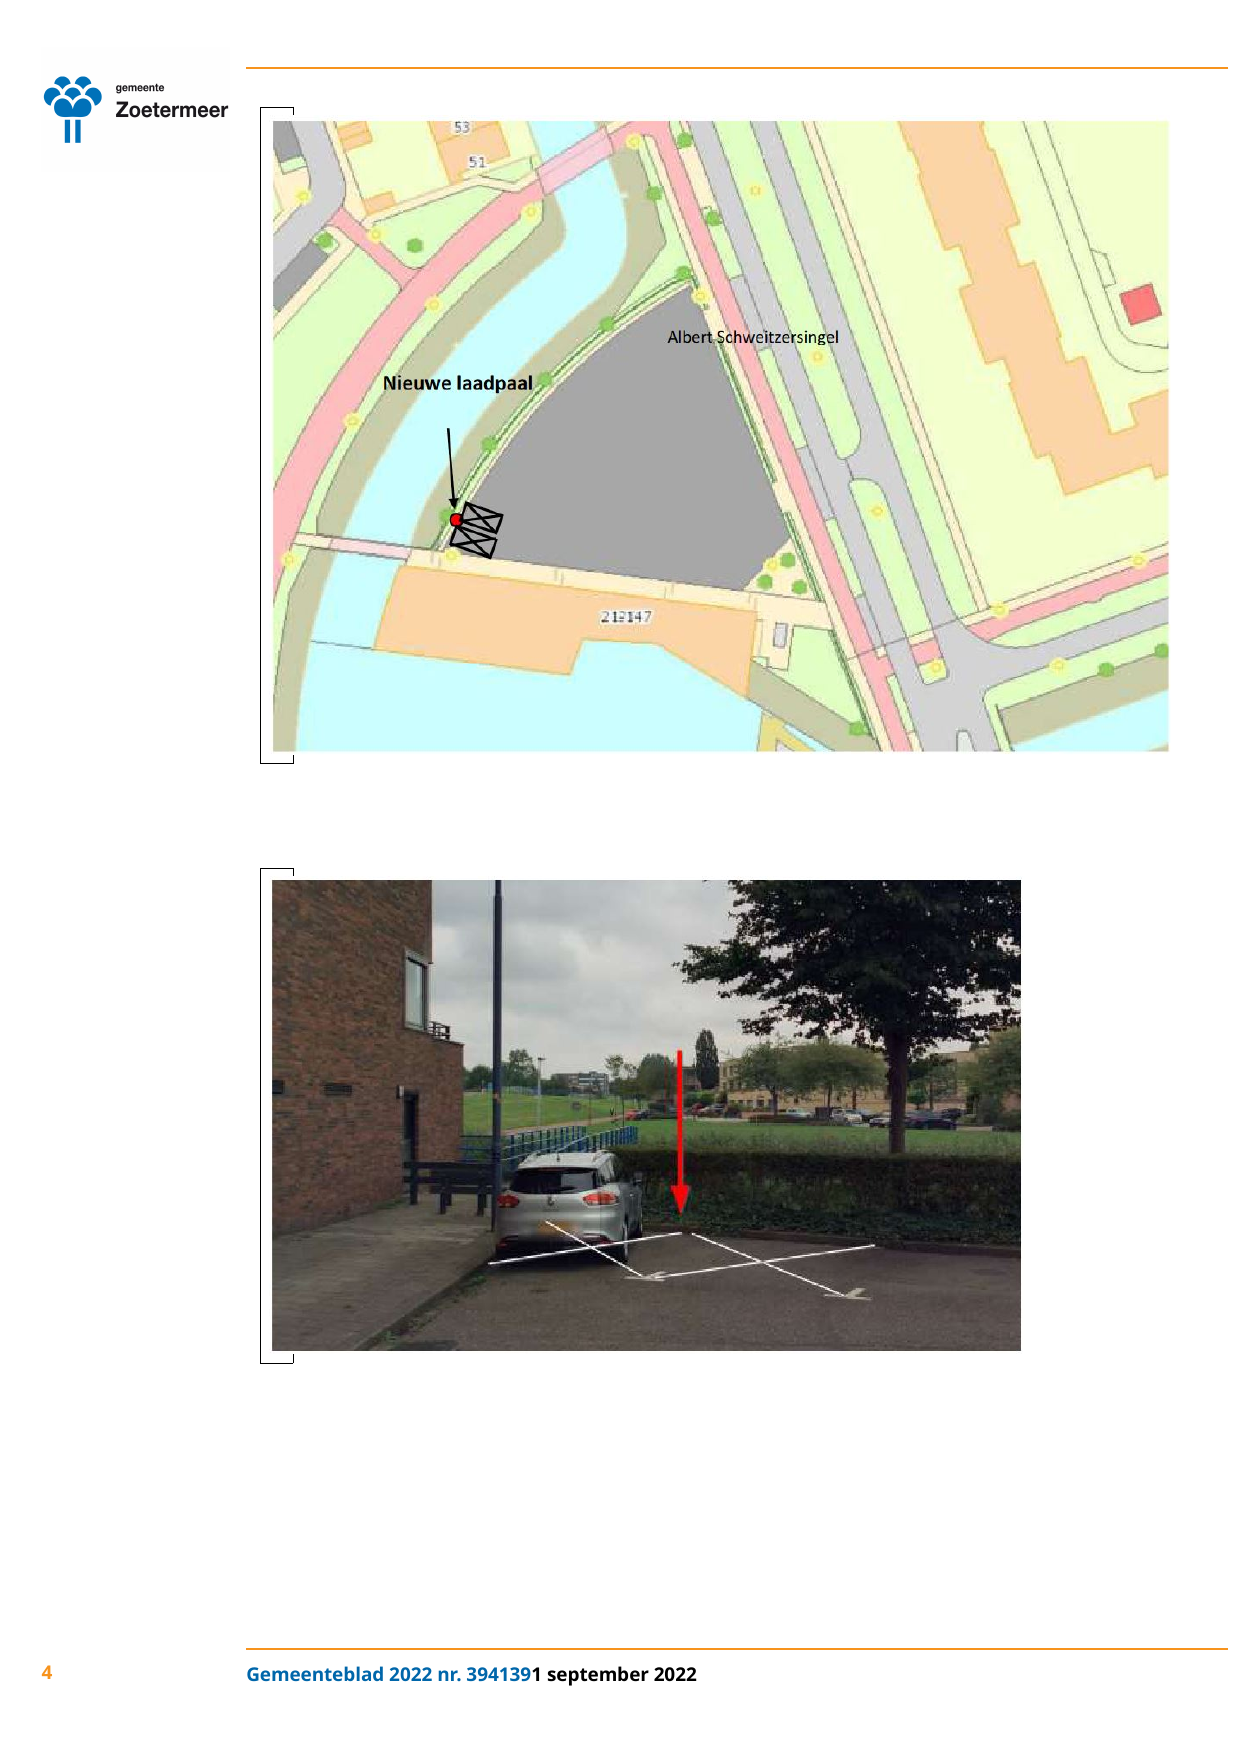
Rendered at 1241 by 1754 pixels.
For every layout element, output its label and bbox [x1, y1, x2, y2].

picture [41, 47, 231, 172]
picture [268, 876, 1025, 1354]
picture [268, 115, 1173, 755]
